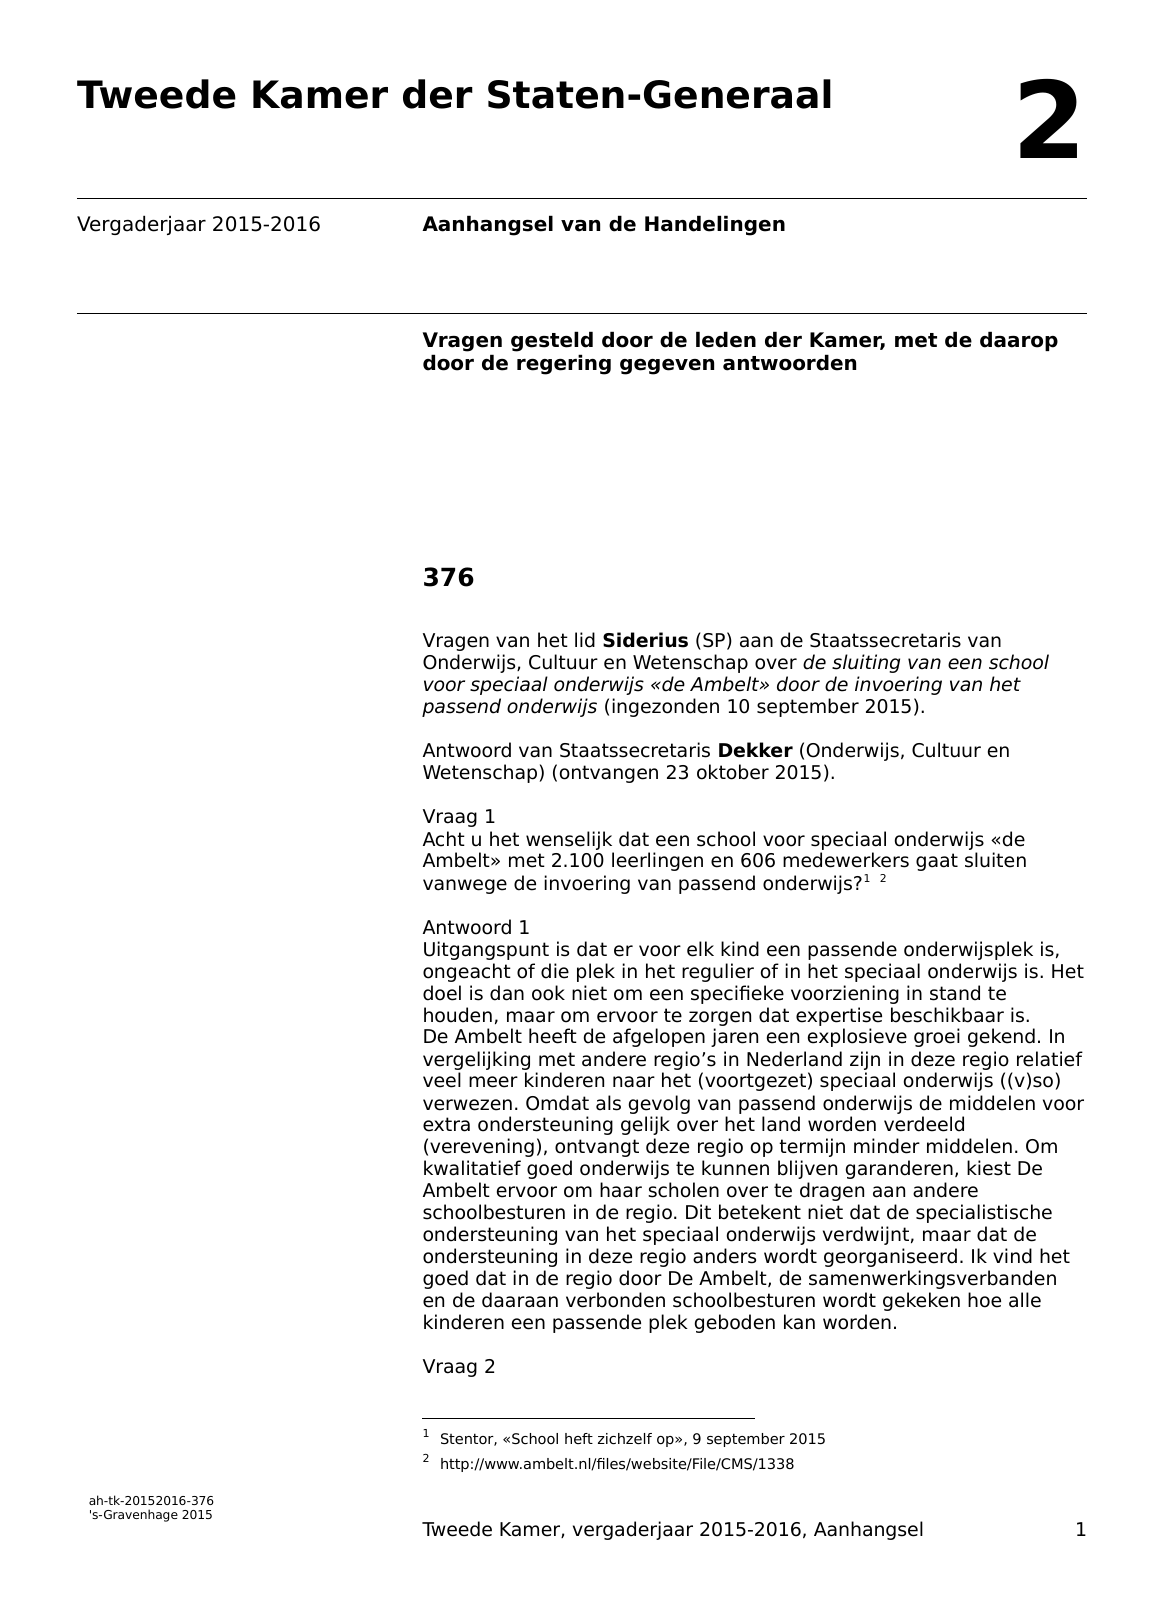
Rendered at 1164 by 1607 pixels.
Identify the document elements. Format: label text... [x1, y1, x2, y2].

text http://www.ambelt.nl/files/website/File/CMS/1338 [422, 1452, 1087, 1474]
text ah-tk-20152016-376 [88, 1494, 323, 1508]
text Vraag 2 [422, 1356, 1087, 1378]
text Antwoord 1 [422, 917, 1087, 938]
table_header Tweede Kamer der Staten-Generaal [77, 59, 886, 198]
text Stentor, «School heft zichzelf op», 9 september 2015 [422, 1427, 1087, 1449]
table_header 2 [886, 59, 1087, 198]
table_cell Vragen gesteld door de leden der Kamer, met de daarop door de regering gegeven antwoorden [422, 314, 1087, 375]
text Uitgangspunt is dat er voor elk kind een passende onderwijsplek is, ongeacht of die plek in het regulier of in het speciaal onderwijs is. Het doel is dan ook niet om een specifieke voorziening in stand te houden, maar om ervoor te zorgen dat expertise beschikbaar is. [422, 938, 1087, 1026]
text De Ambelt heeft de afgelopen jaren een explosieve groei gekend. In vergelijking met andere regio’s in Nederland zijn in deze regio relatief veel meer kinderen naar het (voortgezet) speciaal onderwijs ((v)so) verwezen. Omdat als gevolg van passend onderwijs de middelen voor extra ondersteuning gelijk over het land worden verdeeld (verevening), ontvangt deze regio op termijn minder middelen. Om kwalitatief goed onderwijs te kunnen blijven garanderen, kiest De Ambelt ervoor om haar scholen over te dragen aan andere schoolbesturen in de regio. Dit betekent niet dat de specialistische ondersteuning van het speciaal onderwijs verdwijnt, maar dat de ondersteuning in deze regio anders wordt georganiseerd. Ik vind het goed dat in de regio door De Ambelt, de samenwerkingsverbanden en de daaraan verbonden schoolbesturen wordt gekeken hoe alle kinderen een passende plek geboden kan worden. [422, 1026, 1087, 1334]
text Vraag 1 [422, 806, 1087, 828]
table_cell [77, 314, 422, 375]
text Antwoord van Staatssecretaris Dekker (Onderwijs, Cultuur en Wetenschap) (ontvangen 23 oktober 2015). [422, 740, 1087, 784]
text Vragen van het lid Siderius (SP) aan de Staatssecretaris van Onderwijs, Cultuur en Wetenschap over de sluiting van een school voor speciaal onderwijs «de Ambelt» door de invoering van het passend onderwijs (ingezonden 10 september 2015). [422, 630, 1087, 718]
table_cell Vergaderjaar 2015-2016 [77, 199, 422, 313]
text Acht u het wenselijk dat een school voor speciaal onderwijs «de Ambelt» met 2.100 leerlingen en 606 medewerkers gaat sluiten vanwege de invoering van passend onderwijs? [422, 828, 1087, 894]
text 's-Gravenhage 2015 [88, 1508, 323, 1522]
table_cell Aanhangsel van de Handelingen [422, 199, 1087, 313]
text 376 [422, 563, 1087, 592]
